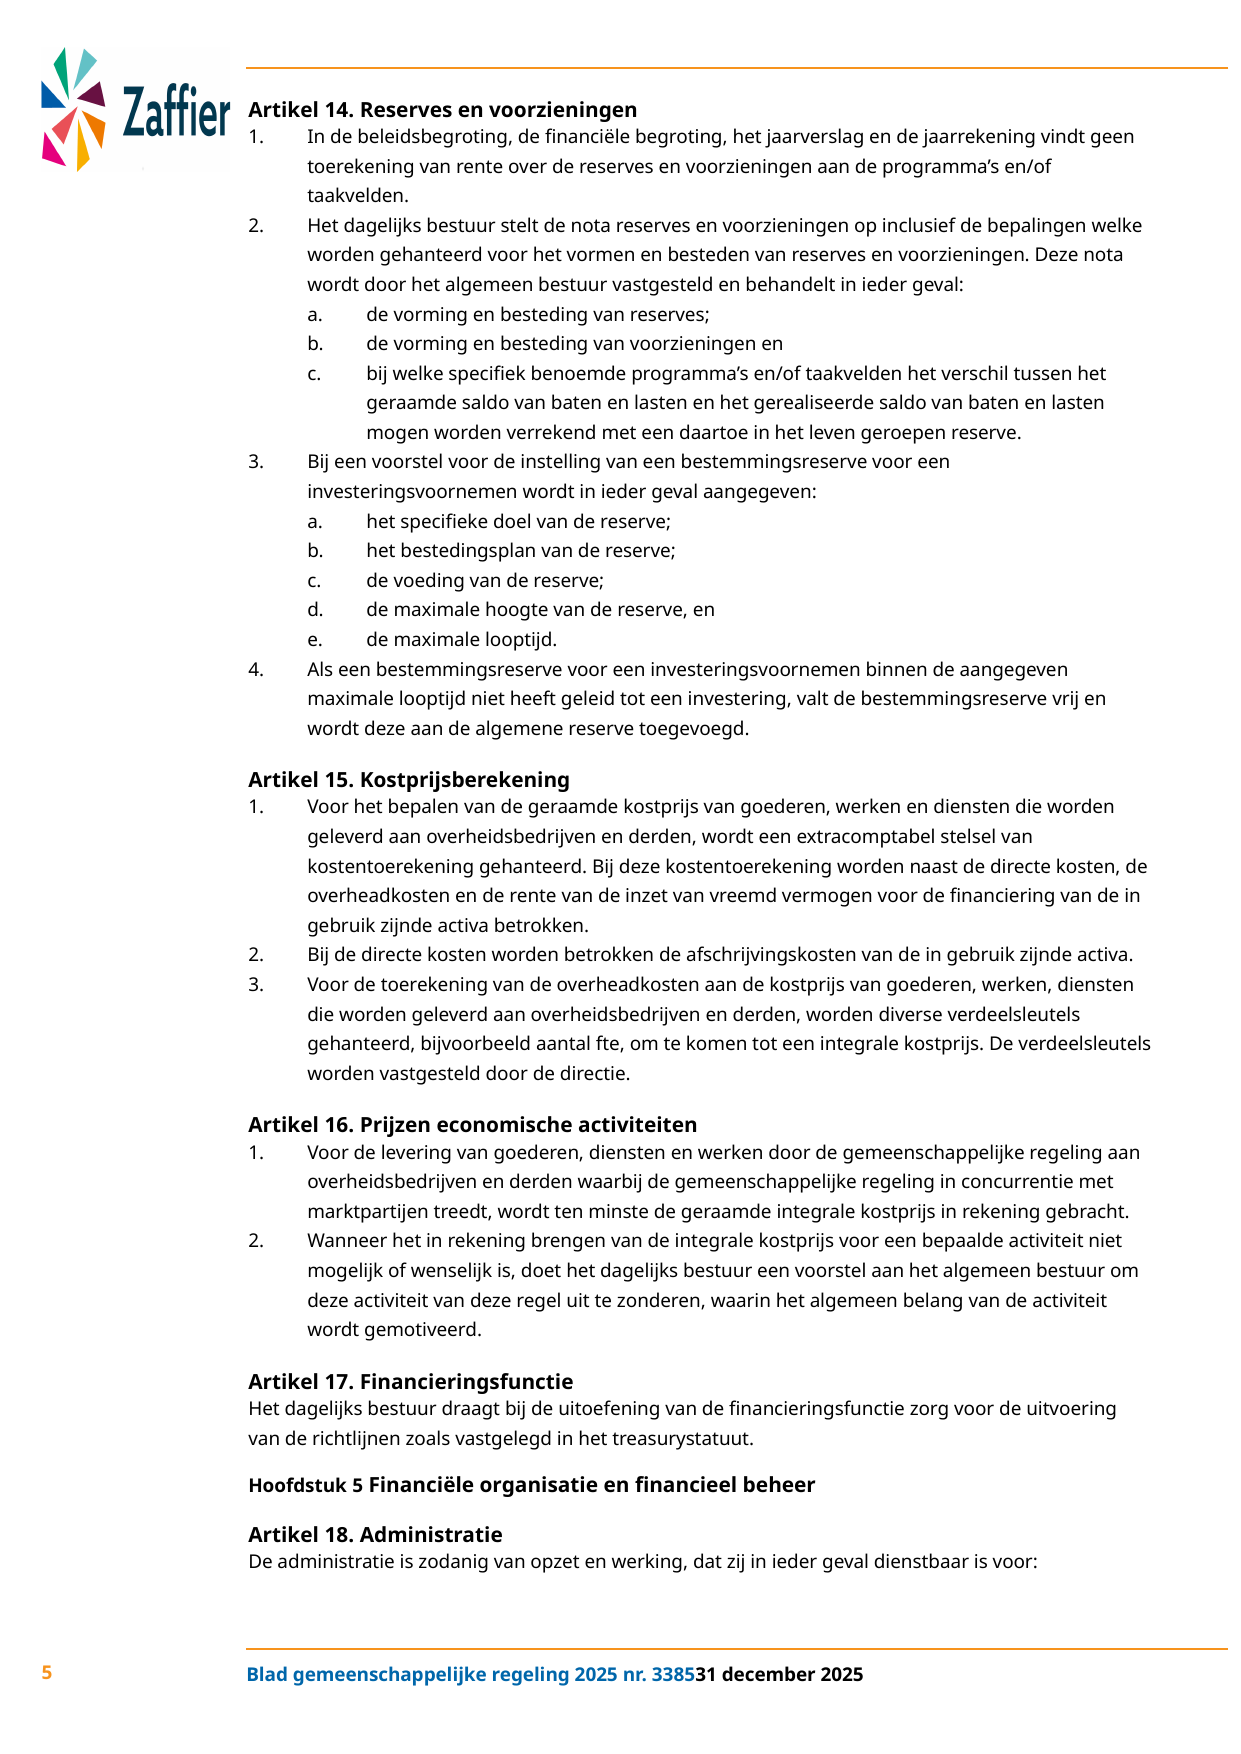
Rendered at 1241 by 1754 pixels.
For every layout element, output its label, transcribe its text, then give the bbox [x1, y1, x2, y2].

list het specifieke doel van de reserve; [307, 508, 1152, 533]
list bij welke specifiek benoemde programma’s en/of taakvelden het verschil tussen het geraamde saldo van baten en lasten en het gerealiseerde saldo van baten en lasten mogen worden verrekend met een daartoe in het leven geroepen reserve. [307, 360, 1152, 445]
list de maximale hoogte van de reserve, en [307, 597, 1152, 622]
list de vorming en besteding van reserves; [307, 301, 1152, 326]
list Voor de toerekening van de overheadkosten aan de kostprijs van goederen, werken, diensten die worden geleverd aan overheidsbedrijven en derden, worden diverse verdeelsleutels gehanteerd, bijvoorbeeld aantal fte, om te komen tot een integrale kostprijs. De verdeelsleutels worden vastgesteld door de directie. [248, 971, 1152, 1086]
list Bij een voorstel voor de instelling van een bestemmingsreserve voor een investeringsvoornemen wordt in ieder geval aangegeven: [248, 449, 1152, 504]
list Voor de levering van goederen, diensten en werken door de gemeenschappelijke regeling aan overheidsbedrijven en derden waarbij de gemeenschappelijke regeling in concurrentie met marktpartijen treedt, wordt ten minste de geraamde integrale kostprijs in rekening gebracht. [248, 1139, 1152, 1224]
list Bij de directe kosten worden betrokken de afschrijvingskosten van de in gebruik zijnde activa. [248, 942, 1152, 967]
list Wanneer het in rekening brengen van de integrale kostprijs voor een bepaalde activiteit niet mogelijk of wenselijk is, doet het dagelijks bestuur een voorstel aan het algemeen bestuur om deze activiteit van deze regel uit te zonderen, waarin het algemeen belang van de activiteit wordt gemotiveerd. [248, 1228, 1152, 1342]
text Artikel 17. Financieringsfunctie [248, 1367, 1152, 1395]
list Voor het bepalen van de geraamde kostprijs van goederen, werken en diensten die worden geleverd aan overheidsbedrijven en derden, wordt een extracomptabel stelsel van kostentoerekening gehanteerd. Bij deze kostentoerekening worden naast de directe kosten, de overheadkosten en de rente van de inzet van vreemd vermogen voor de financiering van de in gebruik zijnde activa betrokken. [248, 794, 1152, 938]
list de voeding van de reserve; [307, 567, 1152, 593]
list Het dagelijks bestuur stelt de nota reserves en voorzieningen op inclusief de bepalingen welke worden gehanteerd voor het vormen en besteden van reserves en voorzieningen. Deze nota wordt door het algemeen bestuur vastgesteld en behandelt in ieder geval: [248, 212, 1152, 297]
text Artikel 16. Prijzen economische activiteiten [248, 1110, 1152, 1139]
list het bestedingsplan van de reserve; [307, 537, 1152, 563]
list Als een bestemmingsreserve voor een investeringsvoornemen binnen de aangegeven maximale looptijd niet heeft geleid tot een investering, valt de bestemmingsreserve vrij en wordt deze aan de algemene reserve toegevoegd. [248, 656, 1152, 741]
text Hoofdstuk 5 Financiële organisatie en financieel beheer [248, 1470, 1152, 1499]
picture [41, 47, 231, 172]
text De administratie is zodanig van opzet en werking, dat zij in ieder geval dienstbaar is voor: [248, 1548, 1152, 1574]
text Het dagelijks bestuur draagt bij de uitoefening van de financieringsfunctie zorg voor de uitvoering van de richtlijnen zoals vastgelegd in het treasurystatuut. [248, 1395, 1152, 1451]
list In de beleidsbegroting, de financiële begroting, het jaarverslag en de jaarrekening vindt geen toerekening van rente over de reserves en voorzieningen aan de programma’s en/of taakvelden. [248, 123, 1152, 208]
list de maximale looptijd. [307, 626, 1152, 652]
text Artikel 18. Administratie [248, 1520, 1152, 1548]
text Artikel 14. Reserves en voorzieningen [248, 95, 1152, 123]
text Artikel 15. Kostprijsberekening [248, 765, 1152, 794]
list de vorming en besteding van voorzieningen en [307, 330, 1152, 356]
